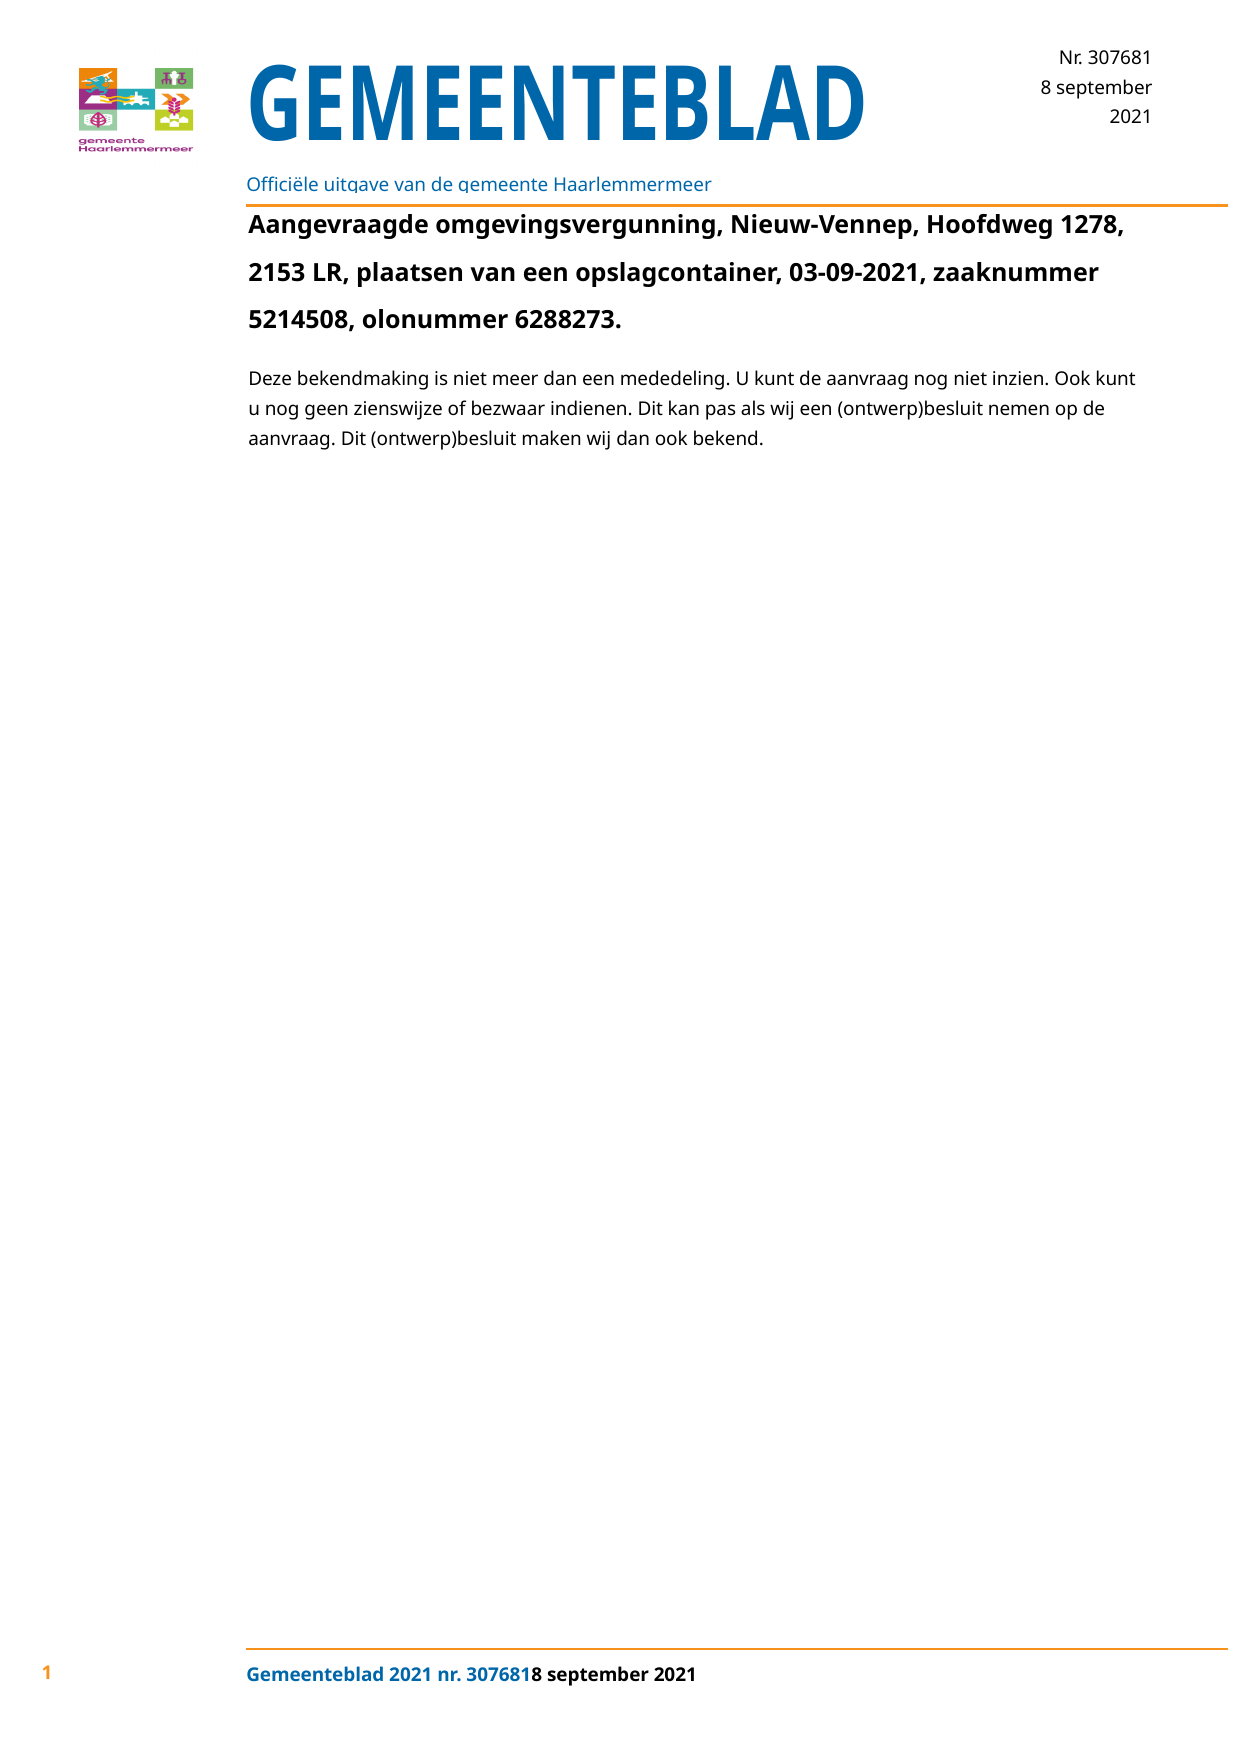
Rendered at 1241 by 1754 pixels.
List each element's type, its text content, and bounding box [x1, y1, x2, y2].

text Deze bekendmaking is niet meer dan een mededeling. U kunt de aanvraag nog niet inzien. Ook kunt u nog geen zienswijze of bezwaar indienen. Dit kan pas als wij een (ontwerp)besluit nemen op de aanvraag. Dit (ontwerp)besluit maken wij dan ook bekend. [248, 366, 1152, 450]
text Aangevraagde omgevingsvergunning, Nieuw-Vennep, Hoofdweg 1278, 2153 LR, plaatsen van een opslagcontainer, 03-09-2021, zaaknummer 5214508, olonummer 6288273. [248, 207, 1152, 336]
picture [41, 47, 231, 172]
